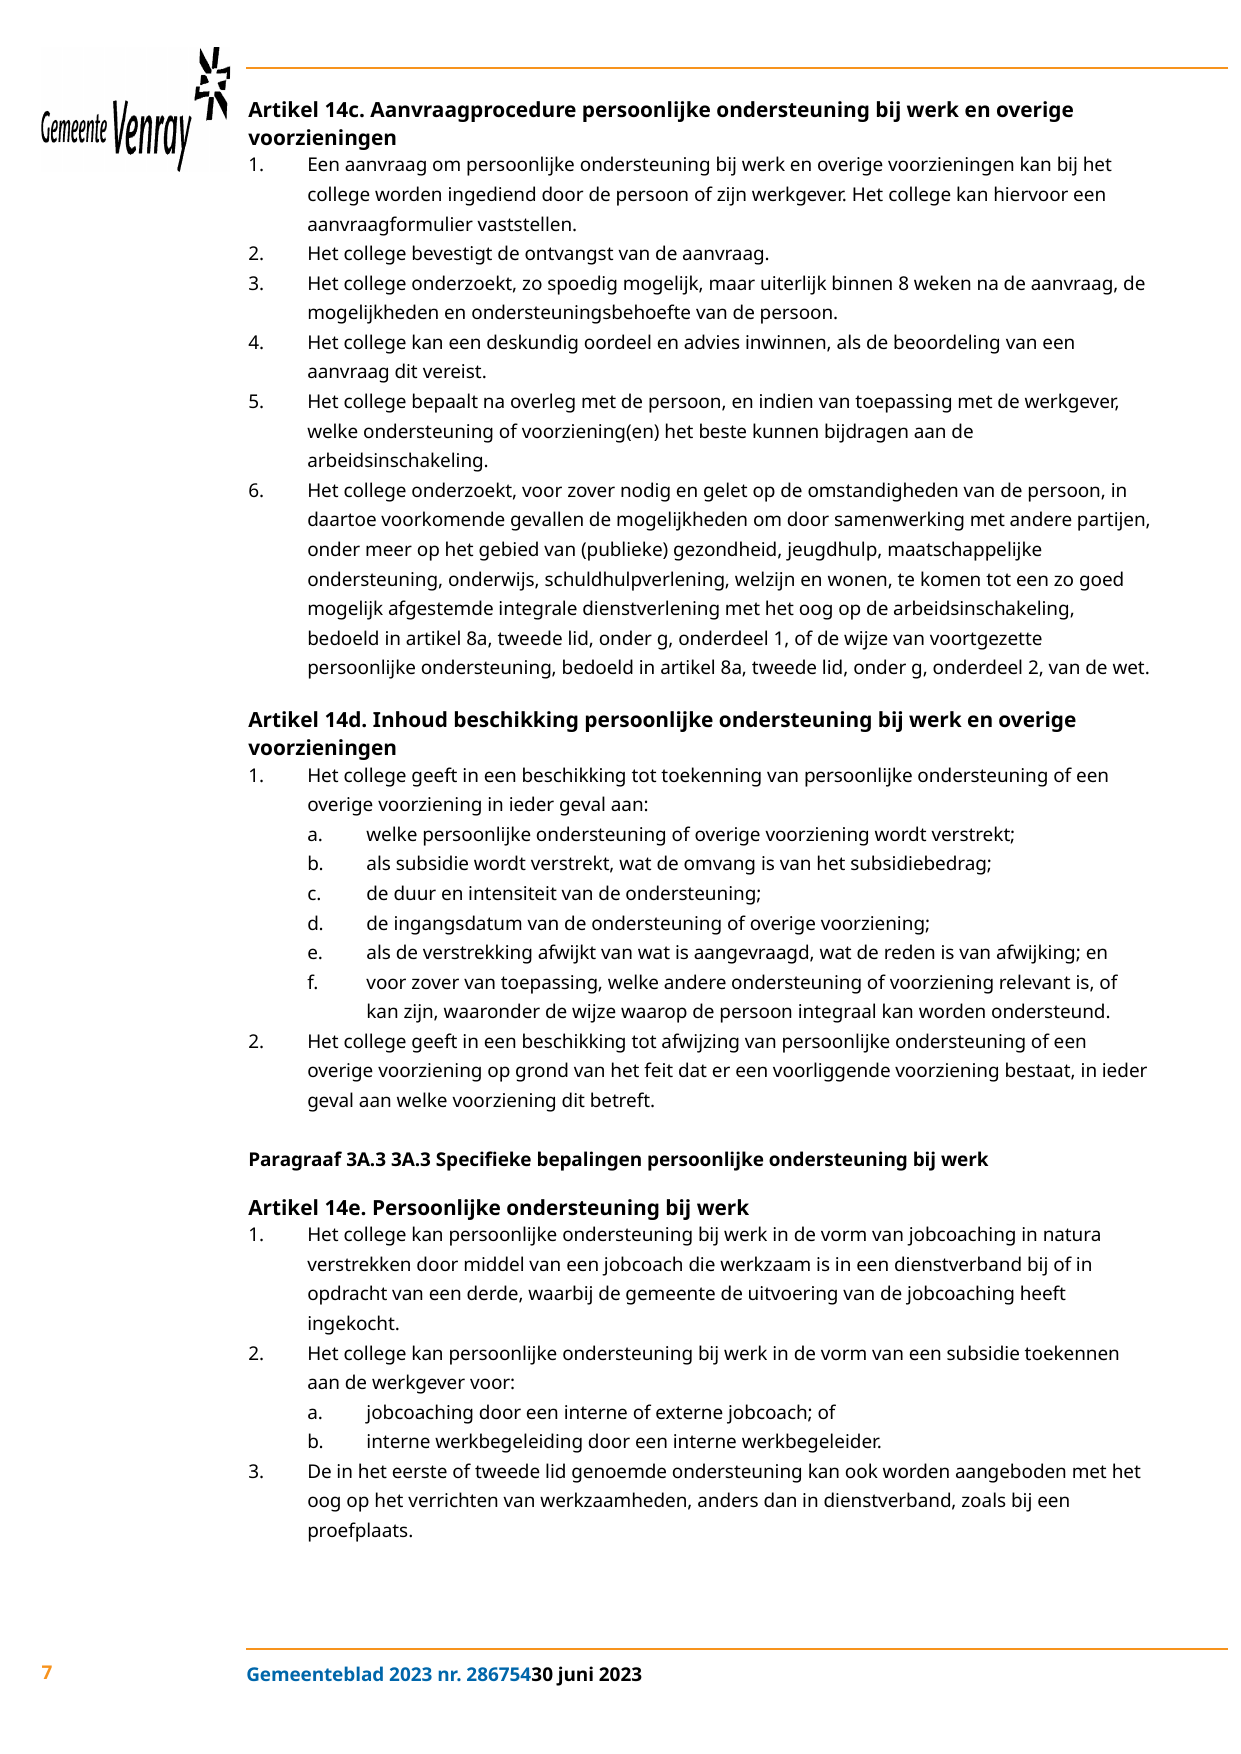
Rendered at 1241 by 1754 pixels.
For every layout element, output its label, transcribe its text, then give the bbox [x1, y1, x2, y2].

list Het college onderzoekt, voor zover nodig en gelet op de omstandigheden van de persoon, in daartoe voorkomende gevallen de mogelijkheden om door samenwerking met andere partijen, onder meer op het gebied van (publieke) gezondheid, jeugdhulp, maatschappelijke ondersteuning, onderwijs, schuldhulpverlening, welzijn en wonen, te komen tot een zo goed mogelijk afgestemde integrale dienstverlening met het oog op de arbeidsinschakeling, bedoeld in artikel 8a, tweede lid, onder g, onderdeel 1, of de wijze van voortgezette persoonlijke ondersteuning, bedoeld in artikel 8a, tweede lid, onder g, onderdeel 2, van de wet. [248, 477, 1152, 680]
list Het college geeft in een beschikking tot afwijzing van persoonlijke ondersteuning of een overige voorziening op grond van het feit dat er een voorliggende voorziening bestaat, in ieder geval aan welke voorziening dit betreft. [248, 1028, 1152, 1113]
text Artikel 14c. Aanvraagprocedure persoonlijke ondersteuning bij werk en overige voorzieningen [248, 95, 1152, 152]
list Het college kan een deskundig oordeel en advies inwinnen, als de beoordeling van een aanvraag dit vereist. [248, 329, 1152, 384]
list welke persoonlijke ondersteuning of overige voorziening wordt verstrekt; [307, 821, 1152, 847]
list De in het eerste of tweede lid genoemde ondersteuning kan ook worden aangeboden met het oog op het verrichten van werkzaamheden, anders dan in dienstverband, zoals bij een proefplaats. [248, 1458, 1152, 1543]
text Paragraaf 3A.3 3A.3 Specifieke bepalingen persoonlijke ondersteuning bij werk [248, 1146, 1152, 1172]
list Het college kan persoonlijke ondersteuning bij werk in de vorm van jobcoaching in natura verstrekken door middel van een jobcoach die werkzaam is in een dienstverband bij of in opdracht van een derde, waarbij de gemeente de uitvoering van de jobcoaching heeft ingekocht. [248, 1221, 1152, 1336]
list Het college bevestigt de ontvangst van de aanvraag. [248, 240, 1152, 266]
list voor zover van toepassing, welke andere ondersteuning of voorziening relevant is, of kan zijn, waaronder de wijze waarop de persoon integraal kan worden ondersteund. [307, 969, 1152, 1024]
list Het college onderzoekt, zo spoedig mogelijk, maar uiterlijk binnen 8 weken na de aanvraag, de mogelijkheden en ondersteuningsbehoefte van de persoon. [248, 270, 1152, 325]
list Het college bepaalt na overleg met de persoon, en indien van toepassing met de werkgever, welke ondersteuning of voorziening(en) het beste kunnen bijdragen aan de arbeidsinschakeling. [248, 388, 1152, 473]
list jobcoaching door een interne of externe jobcoach; of [307, 1399, 1152, 1425]
text Artikel 14d. Inhoud beschikking persoonlijke ondersteuning bij werk en overige voorzieningen [248, 705, 1152, 762]
list als de verstrekking afwijkt van wat is aangevraagd, wat de reden is van afwijking; en [307, 939, 1152, 965]
list Een aanvraag om persoonlijke ondersteuning bij werk en overige voorzieningen kan bij het college worden ingediend door de persoon of zijn werkgever. Het college kan hiervoor een aanvraagformulier vaststellen. [248, 152, 1152, 237]
list als subsidie wordt verstrekt, wat de omvang is van het subsidiebedrag; [307, 851, 1152, 876]
list Het college kan persoonlijke ondersteuning bij werk in de vorm van een subsidie toekennen aan de werkgever voor: [248, 1340, 1152, 1395]
list de ingangsdatum van de ondersteuning of overige voorziening; [307, 910, 1152, 936]
picture [41, 47, 231, 172]
list de duur en intensiteit van de ondersteuning; [307, 880, 1152, 906]
text Artikel 14e. Persoonlijke ondersteuning bij werk [248, 1193, 1152, 1221]
list Het college geeft in een beschikking tot toekenning van persoonlijke ondersteuning of een overige voorziening in ieder geval aan: [248, 762, 1152, 817]
list interne werkbegeleiding door een interne werkbegeleider. [307, 1428, 1152, 1454]
